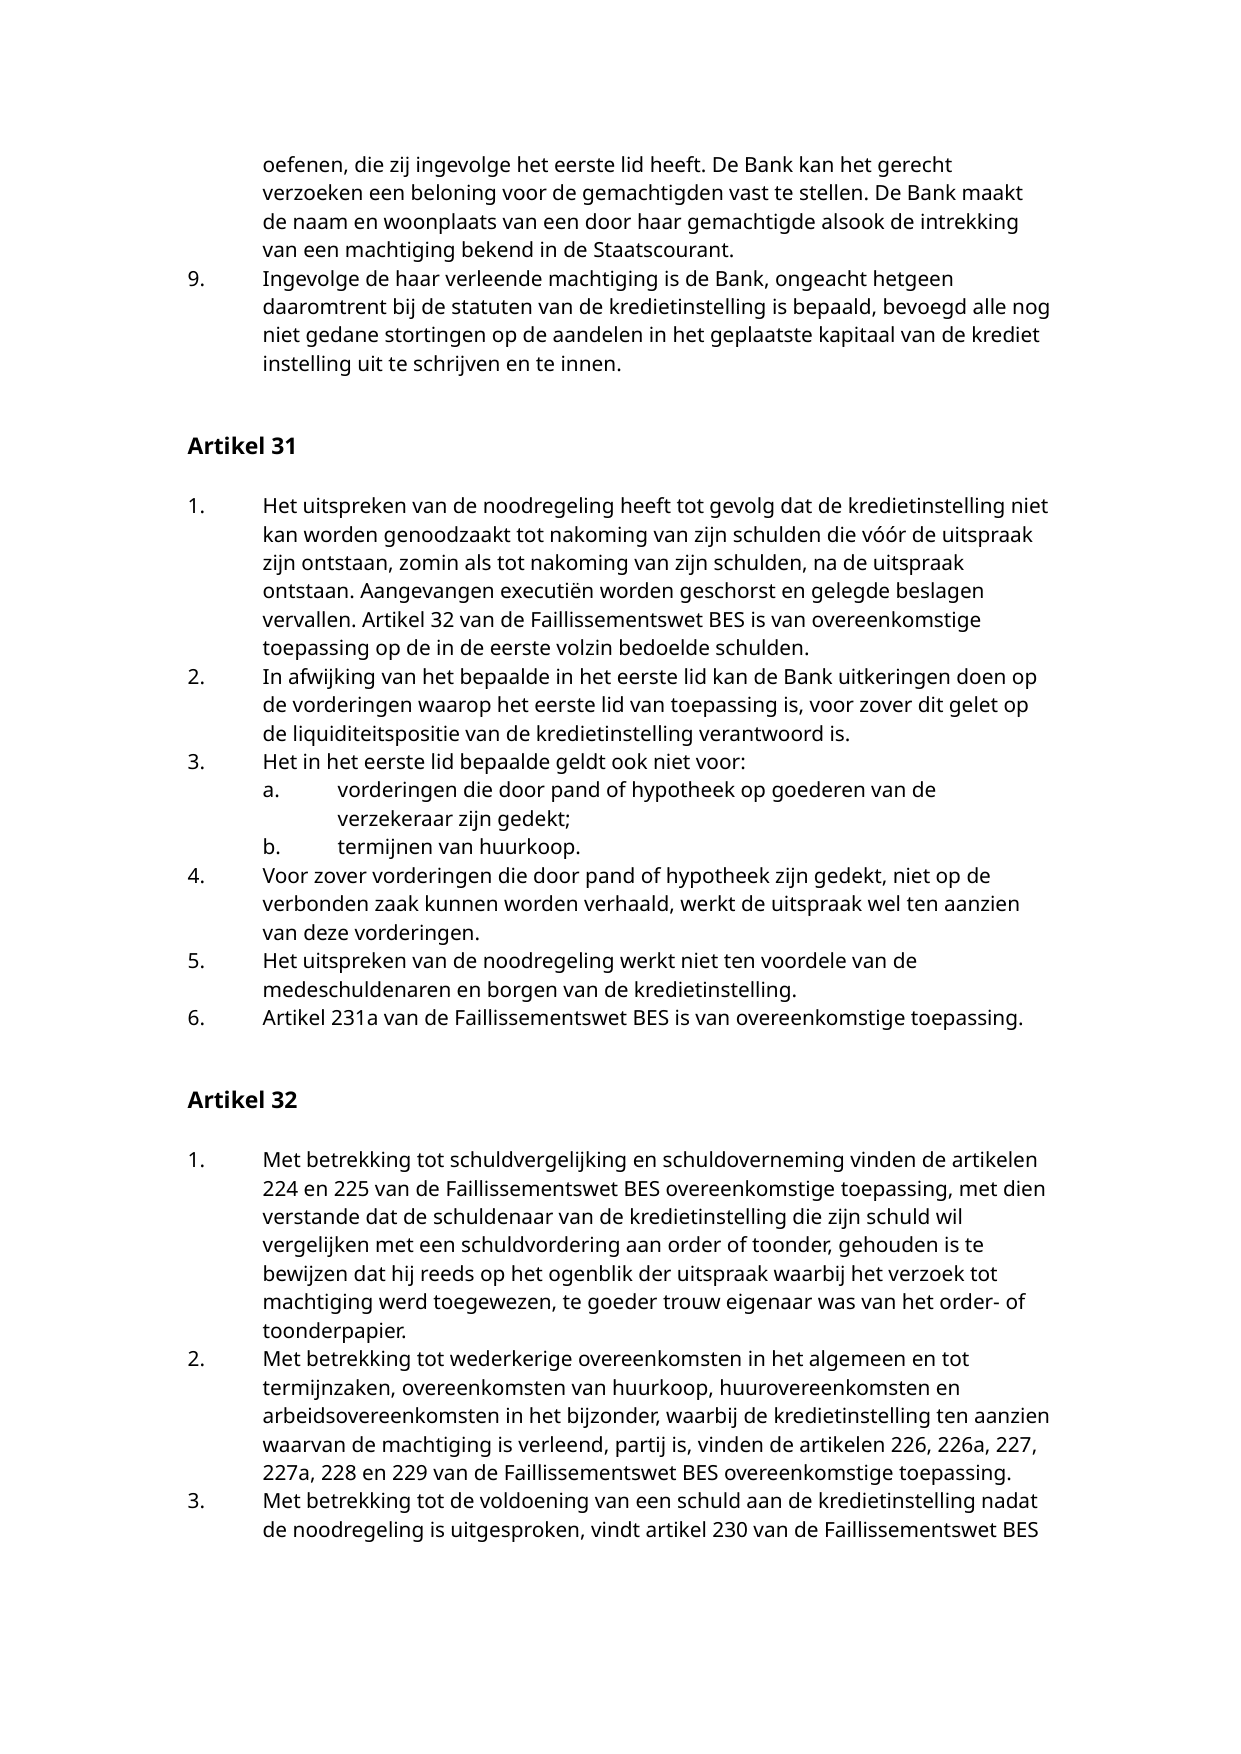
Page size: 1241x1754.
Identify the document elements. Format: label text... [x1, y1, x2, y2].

list termijnen van huurkoop. [262, 832, 1053, 861]
list Met betrekking tot wederkerige overeenkomsten in het algemeen en tot termijnzaken, overeenkomsten van huurkoop, huurovereenkomsten en arbeidsovereenkomsten in het bijzonder, waarbij de kredietinstelling ten aanzien waarvan de machtiging is verleend, partij is, vinden de artikelen 226, 226a, 227, 227a, 228 en 229 van de Faillissementswet BES overeenkomstige toepassing. [187, 1344, 1053, 1487]
list Met betrekking tot de voldoening van een schuld aan de kredietinstelling nadat de noodregeling is uitgesproken, vindt artikel 230 van de Faillissementswet BES [187, 1487, 1053, 1543]
list In afwijking van het bepaalde in het eerste lid kan de Bank uitkeringen doen op de vorderingen waarop het eerste lid van toepassing is, voor zover dit gelet op de liquiditeitspositie van de kredietinstelling verantwoord is. [187, 662, 1053, 747]
list Artikel 231a van de Faillissementswet BES is van overeenkomstige toepassing. [187, 1003, 1053, 1032]
list Het uitspreken van de noodregeling werkt niet ten voordele van de medeschuldenaren en borgen van de kredietinstelling. [187, 946, 1053, 1003]
list vorderingen die door pand of hypotheek op goederen van de verzekeraar zijn gedekt; [262, 776, 1053, 832]
list Ingevolge de haar verleende machtiging is de Bank, ongeacht hetgeen daaromtrent bij de statuten van de kredietinstelling is bepaald, bevoegd alle nog niet gedane stortingen op de aandelen in het geplaatste kapitaal van de krediet instelling uit te schrijven en te innen. [187, 264, 1053, 377]
subtitle Artikel 31 [187, 430, 1053, 461]
list Het uitspreken van de noodregeling heeft tot gevolg dat de kredietinstelling niet kan worden genoodzaakt tot nakoming van zijn schulden die vóór de uitspraak zijn ontstaan, zomin als tot nakoming van zijn schulden, na de uitspraak ontstaan. Aangevangen executiën worden geschorst en gelegde beslagen vervallen. Artikel 32 van de Faillissementswet BES is van overeenkomstige toepassing op de in de eerste volzin bedoelde schulden. [187, 491, 1053, 662]
list Het in het eerste lid bepaalde geldt ook niet voor: [187, 747, 1053, 776]
list Voor zover vorderingen die door pand of hypotheek zijn gedekt, niet op de verbonden zaak kunnen worden verhaald, werkt de uitspraak wel ten aanzien van deze vorderingen. [187, 861, 1053, 946]
subtitle Artikel 32 [187, 1084, 1053, 1115]
list oefenen, die zij ingevolge het eerste lid heeft. De Bank kan het gerecht verzoeken een beloning voor de gemachtigden vast te stellen. De Bank maakt de naam en woonplaats van een door haar gemachtigde alsook de intrekking van een machtiging bekend in de Staatscourant. [187, 150, 1053, 264]
list Met betrekking tot schuldvergelijking en schuldoverneming vinden de artikelen 224 en 225 van de Faillissementswet BES overeenkomstige toepassing, met dien verstande dat de schuldenaar van de kredietinstelling die zijn schuld wil vergelijken met een schuldvordering aan order of toonder, gehouden is te bewijzen dat hij reeds op het ogenblik der uitspraak waarbij het verzoek tot machtiging werd toegewezen, te goeder trouw eigenaar was van het order- of toonderpapier. [187, 1145, 1053, 1344]
